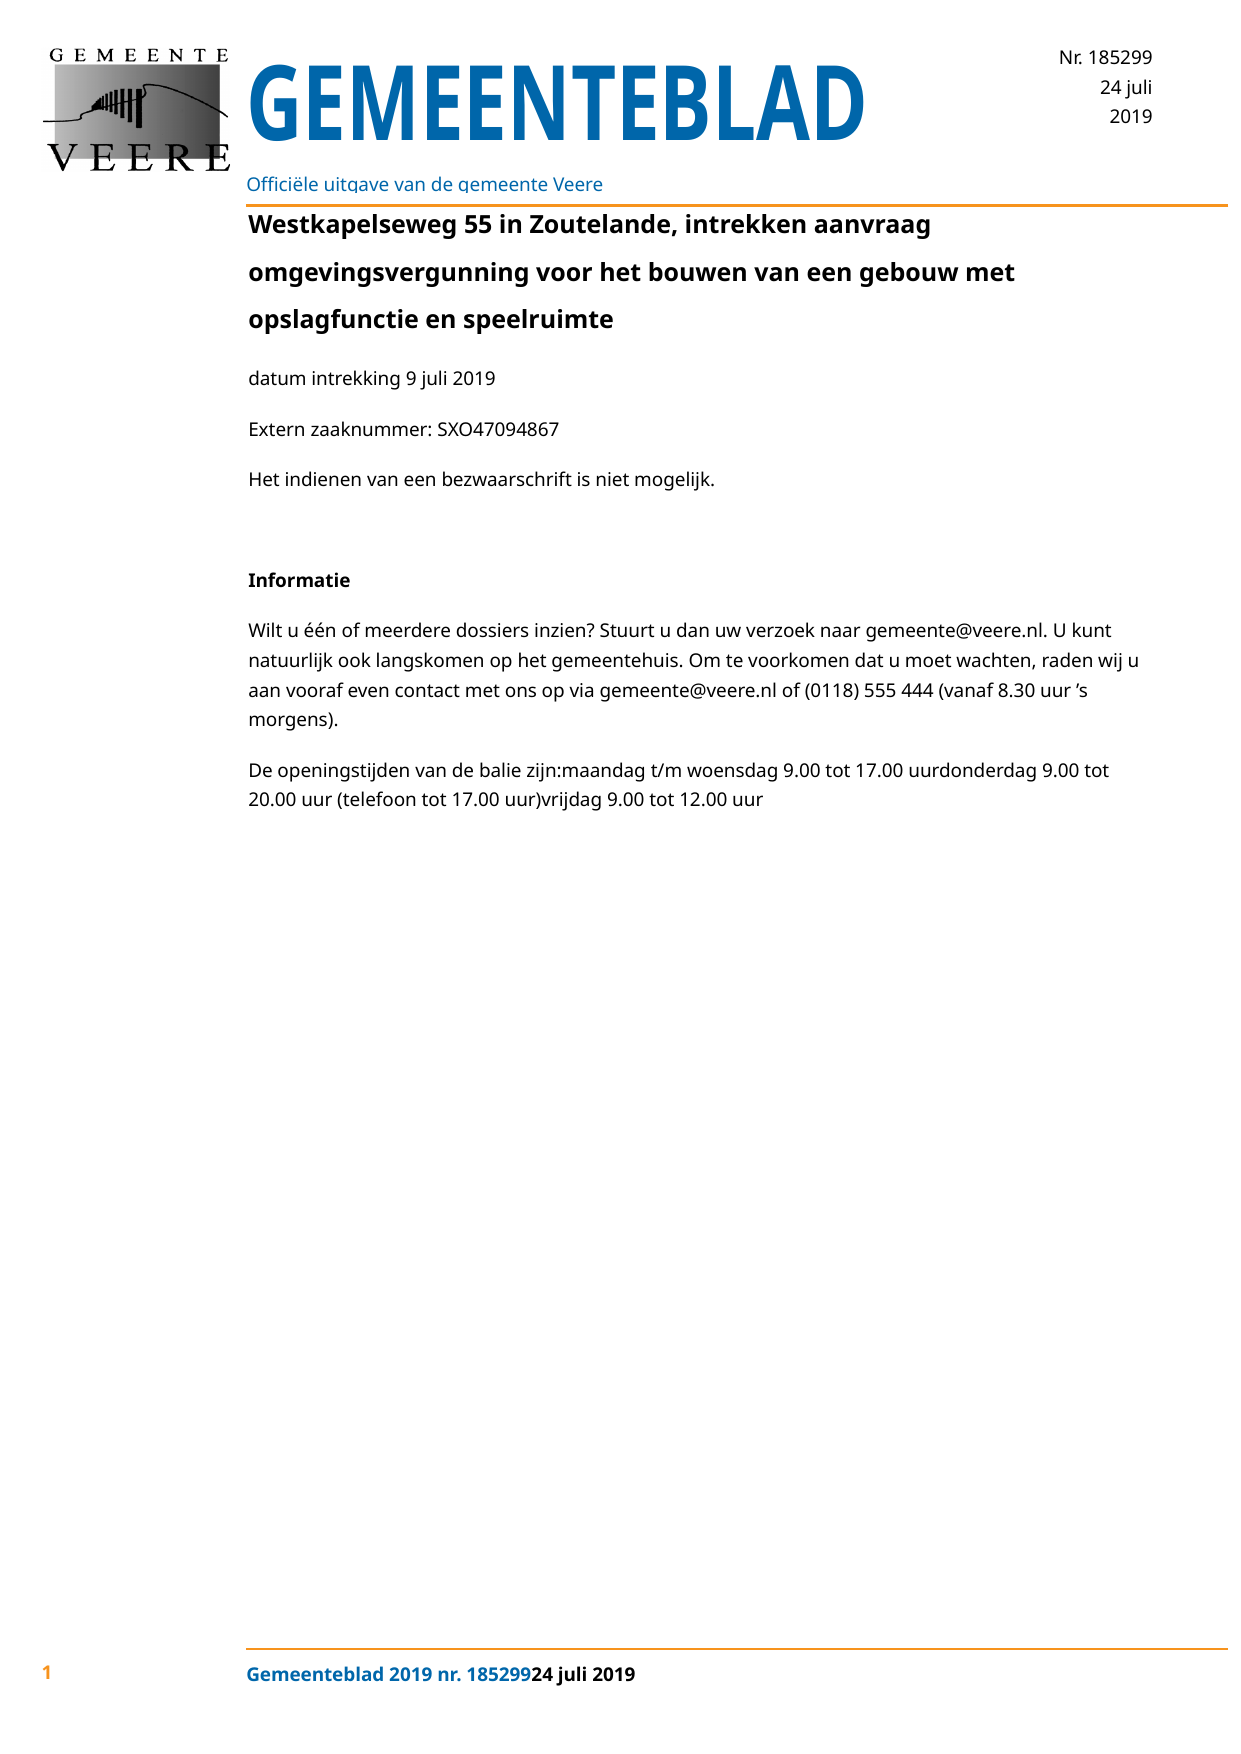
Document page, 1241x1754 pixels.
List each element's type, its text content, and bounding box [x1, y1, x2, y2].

text Westkapelseweg 55 in Zoutelande, intrekken aanvraag omgevingsvergunning voor het bouwen van een gebouw met opslagfunctie en speelruimte [248, 207, 1152, 336]
picture [41, 47, 231, 172]
text datum intrekking 9 juli 2019 [248, 366, 1152, 391]
text De openingstijden van de balie zijn:maandag t/m woensdag 9.00 tot 17.00 uurdonderdag 9.00 tot 20.00 uur (telefoon tot 17.00 uur)vrijdag 9.00 tot 12.00 uur [248, 757, 1152, 812]
text Extern zaaknummer: SXO47094867 [248, 416, 1152, 442]
text Het indienen van een bezwaarschrift is niet mogelijk. [248, 466, 1152, 492]
text Wilt u één of meerdere dossiers inzien? Stuurt u dan uw verzoek naar gemeente@veere.nl. U kunt natuurlijk ook langskomen op het gemeentehuis. Om te voorkomen dat u moet wachten, raden wij u aan vooraf even contact met ons op via gemeente@veere.nl of (0118) 555 444 (vanaf 8.30 uur ’s morgens). [248, 618, 1152, 732]
text Informatie [248, 567, 1152, 593]
